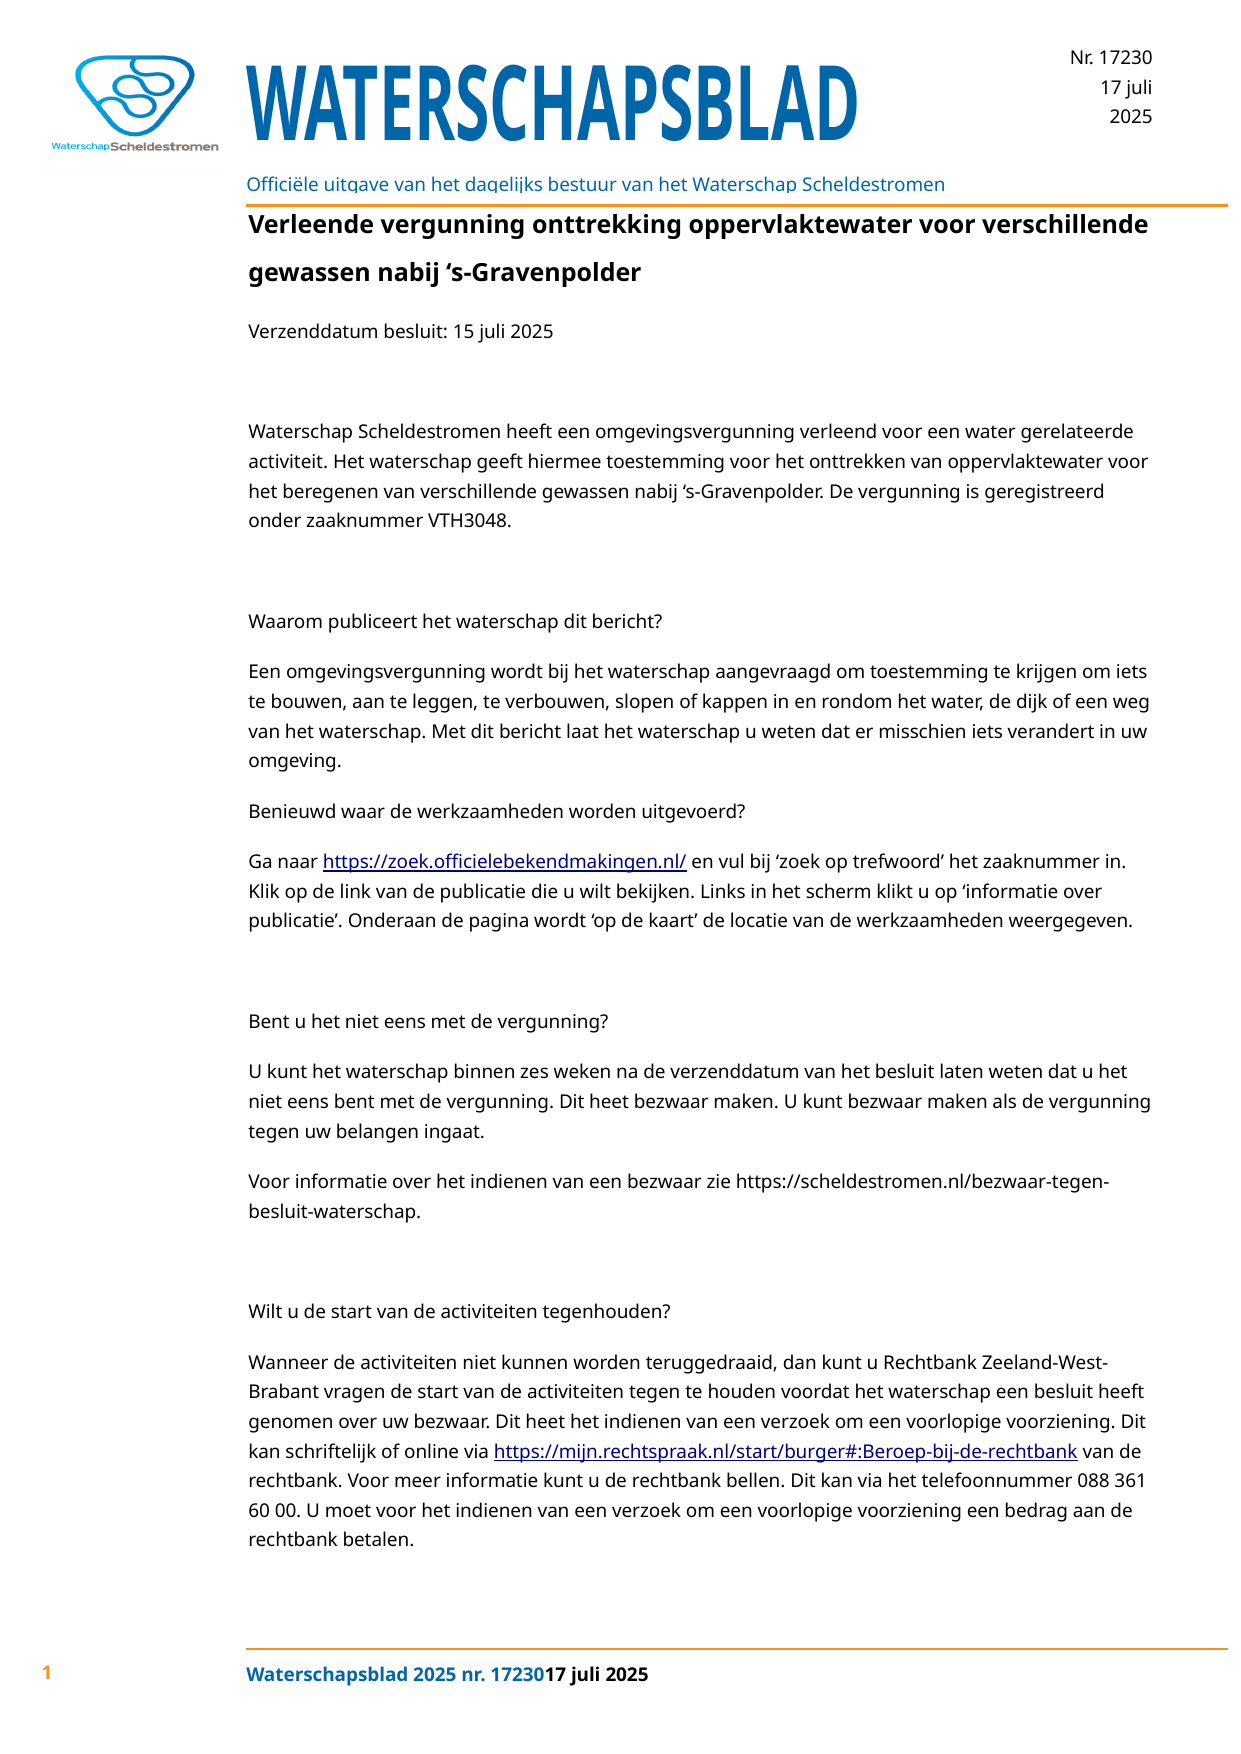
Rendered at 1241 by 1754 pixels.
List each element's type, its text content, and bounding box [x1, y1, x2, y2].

text Benieuwd waar de werkzaamheden worden uitgevoerd? [248, 798, 1152, 824]
text Wilt u de start van de activiteiten tegenhouden? [248, 1299, 1152, 1324]
text Verzenddatum besluit: 15 juli 2025 [248, 318, 1152, 344]
text Waarom publiceert het waterschap dit bericht? [248, 608, 1152, 634]
text Wanneer de activiteiten niet kunnen worden teruggedraaid, dan kunt u Rechtbank Zeeland-West-Brabant vragen de start van de activiteiten tegen te houden voordat het waterschap een besluit heeft genomen over uw bezwaar. Dit heet het indienen van een verzoek om een voorlopige voorziening. Dit kan schriftelijk of online via https://mijn.rechtspraak.nl/start/burger#:Beroep-bij-de-rechtbank van de rechtbank. Voor meer informatie kunt u de rechtbank bellen. Dit kan via het telefoonnummer 088 361 60 00. U moet voor het indienen van een verzoek om een voorlopige voorziening een bedrag aan de rechtbank betalen. [248, 1349, 1152, 1552]
text Bent u het niet eens met de vergunning? [248, 1008, 1152, 1034]
picture [41, 47, 231, 172]
text U kunt het waterschap binnen zes weken na de verzenddatum van het besluit laten weten dat u het niet eens bent met de vergunning. Dit heet bezwaar maken. U kunt bezwaar maken als de vergunning tegen uw belangen ingaat. [248, 1059, 1152, 1144]
text Verleende vergunning onttrekking oppervlaktewater voor verschillende gewassen nabij ‘s-Gravenpolder [248, 207, 1152, 288]
text Waterschap Scheldestromen heeft een omgevingsvergunning verleend voor een water gerelateerde activiteit. Het waterschap geeft hiermee toestemming voor het onttrekken van oppervlaktewater voor het beregenen van verschillende gewassen nabij ‘s-Gravenpolder. De vergunning is geregistreerd onder zaaknummer VTH3048. [248, 419, 1152, 533]
text Ga naar https://zoek.officielebekendmakingen.nl/ en vul bij ‘zoek op trefwoord’ het zaaknummer in. Klik op de link van de publicatie die u wilt bekijken. Links in het scherm klikt u op ‘informatie over publicatie’. Onderaan de pagina wordt ‘op de kaart’ de locatie van de werkzaamheden weergegeven. [248, 848, 1152, 933]
text Een omgevingsvergunning wordt bij het waterschap aangevraagd om toestemming te krijgen om iets te bouwen, aan te leggen, te verbouwen, slopen of kappen in en rondom het water, de dijk of een weg van het waterschap. Met dit bericht laat het waterschap u weten dat er misschien iets verandert in uw omgeving. [248, 659, 1152, 773]
text Voor informatie over het indienen van een bezwaar zie https://scheldestromen.nl/bezwaar-tegen-besluit-waterschap. [248, 1168, 1152, 1224]
